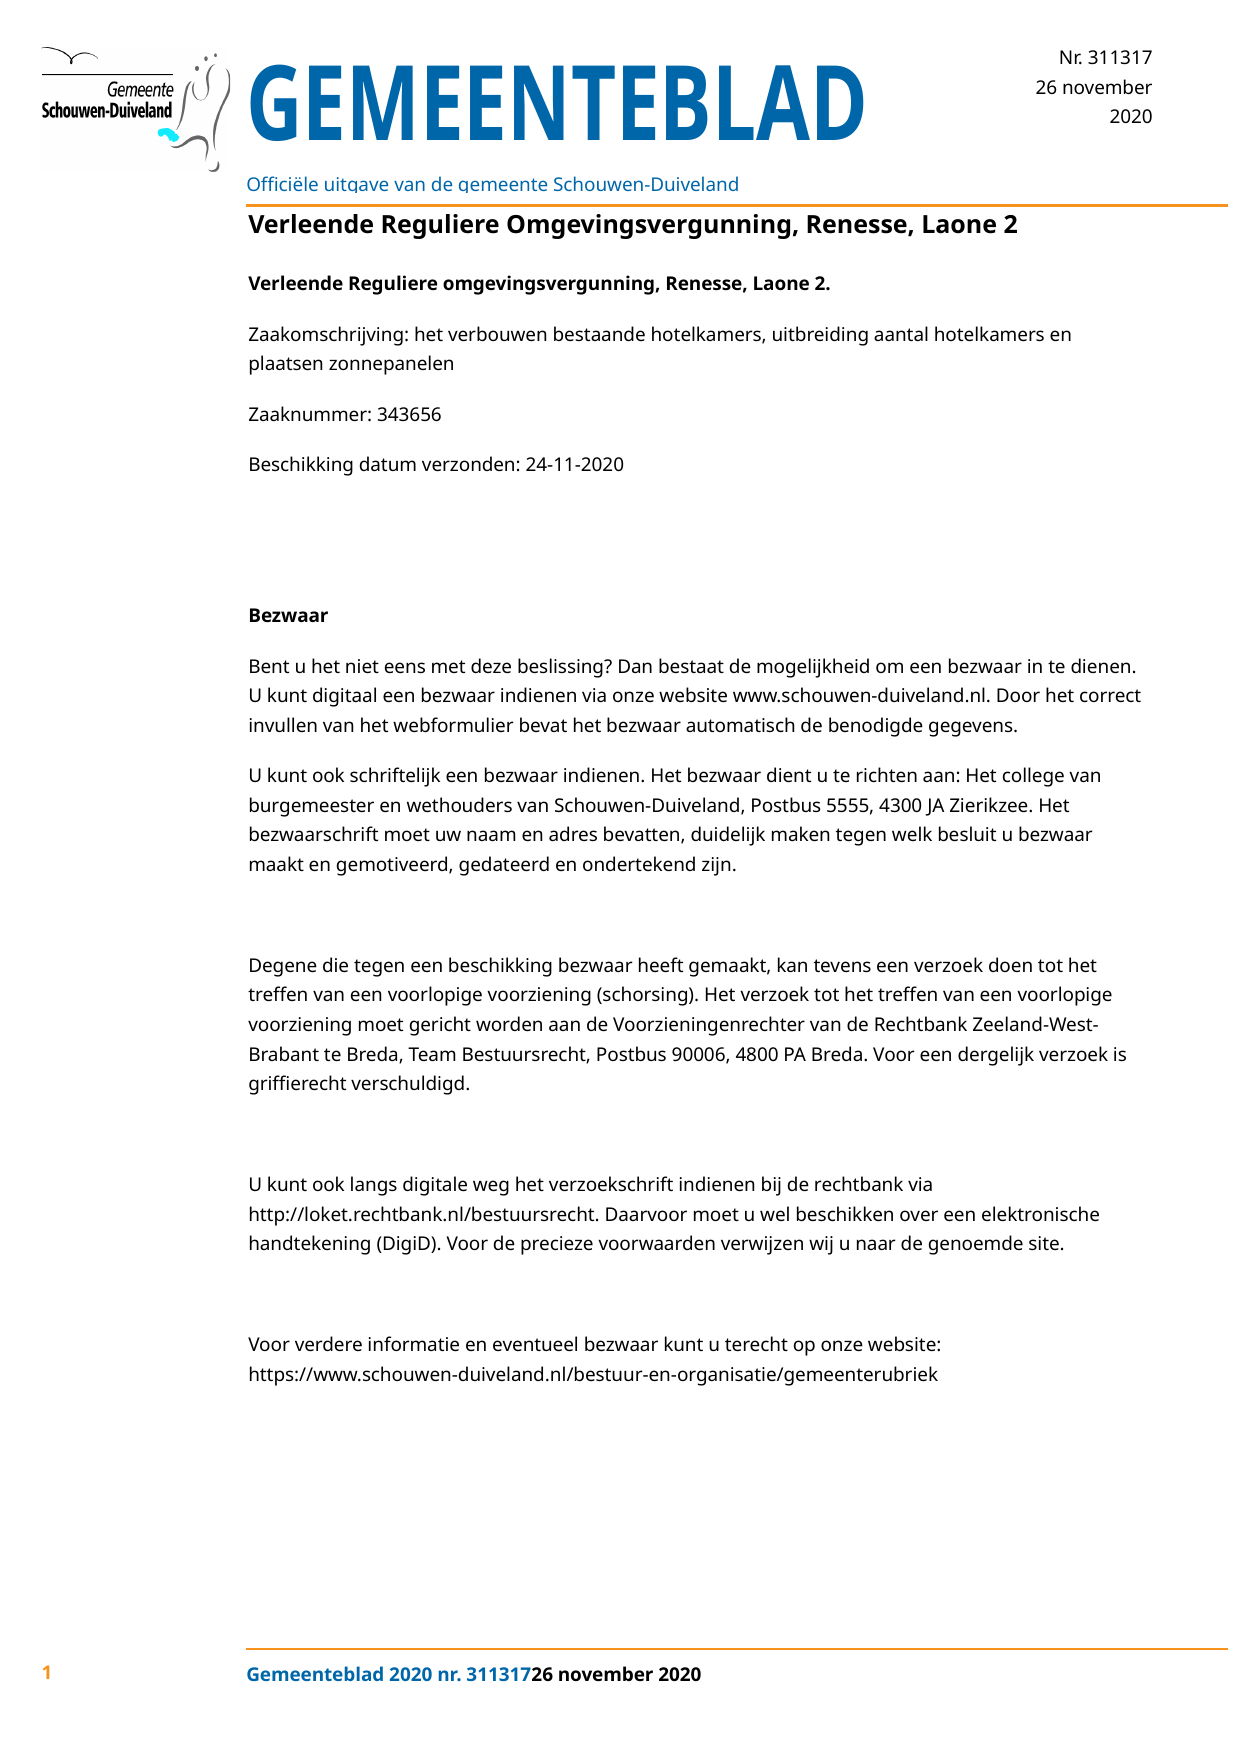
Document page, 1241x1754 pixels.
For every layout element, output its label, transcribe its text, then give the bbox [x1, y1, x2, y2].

text Verleende Reguliere Omgevingsvergunning, Renesse, Laone 2 [248, 207, 1152, 241]
text U kunt ook schriftelijk een bezwaar indienen. Het bezwaar dient u te richten aan: Het college van burgemeester en wethouders van Schouwen-Duiveland, Postbus 5555, 4300 JA Zierikzee. Het bezwaarschrift moet uw naam en adres bevatten, duidelijk maken tegen welk besluit u bezwaar maakt en gemotiveerd, gedateerd en ondertekend zijn. [248, 762, 1152, 877]
text Bezwaar [248, 602, 1152, 628]
text Degene die tegen een beschikking bezwaar heeft gemaakt, kan tevens een verzoek doen tot het treffen van een voorlopige voorziening (schorsing). Het verzoek tot het treffen van een voorlopige voorziening moet gericht worden aan de Voorzieningenrechter van de Rechtbank Zeeland-West-Brabant te Breda, Team Bestuursrecht, Postbus 90006, 4800 PA Breda. Voor een dergelijk verzoek is griffierecht verschuldigd. [248, 952, 1152, 1096]
text Beschikking datum verzonden: 24-11-2020 [248, 451, 1152, 477]
picture [41, 47, 231, 172]
text Voor verdere informatie en eventueel bezwaar kunt u terecht op onze website: https://www.schouwen-duiveland.nl/bestuur-en-organisatie/gemeenterubriek [248, 1331, 1152, 1386]
text U kunt ook langs digitale weg het verzoekschrift indienen bij de rechtbank via http://loket.rechtbank.nl/bestuursrecht. Daarvoor moet u wel beschikken over een elektronische handtekening (DigiD). Voor de precieze voorwaarden verwijzen wij u naar de genoemde site. [248, 1171, 1152, 1256]
text Zaakomschrijving: het verbouwen bestaande hotelkamers, uitbreiding aantal hotelkamers en plaatsen zonnepanelen [248, 321, 1152, 376]
text Zaaknummer: 343656 [248, 401, 1152, 426]
text Verleende Reguliere omgevingsvergunning, Renesse, Laone 2. [248, 270, 1152, 296]
text Bent u het niet eens met deze beslissing? Dan bestaat de mogelijkheid om een bezwaar in te dienen. U kunt digitaal een bezwaar indienen via onze website www.schouwen-duiveland.nl. Door het correct invullen van het webformulier bevat het bezwaar automatisch de benodigde gegevens. [248, 653, 1152, 738]
